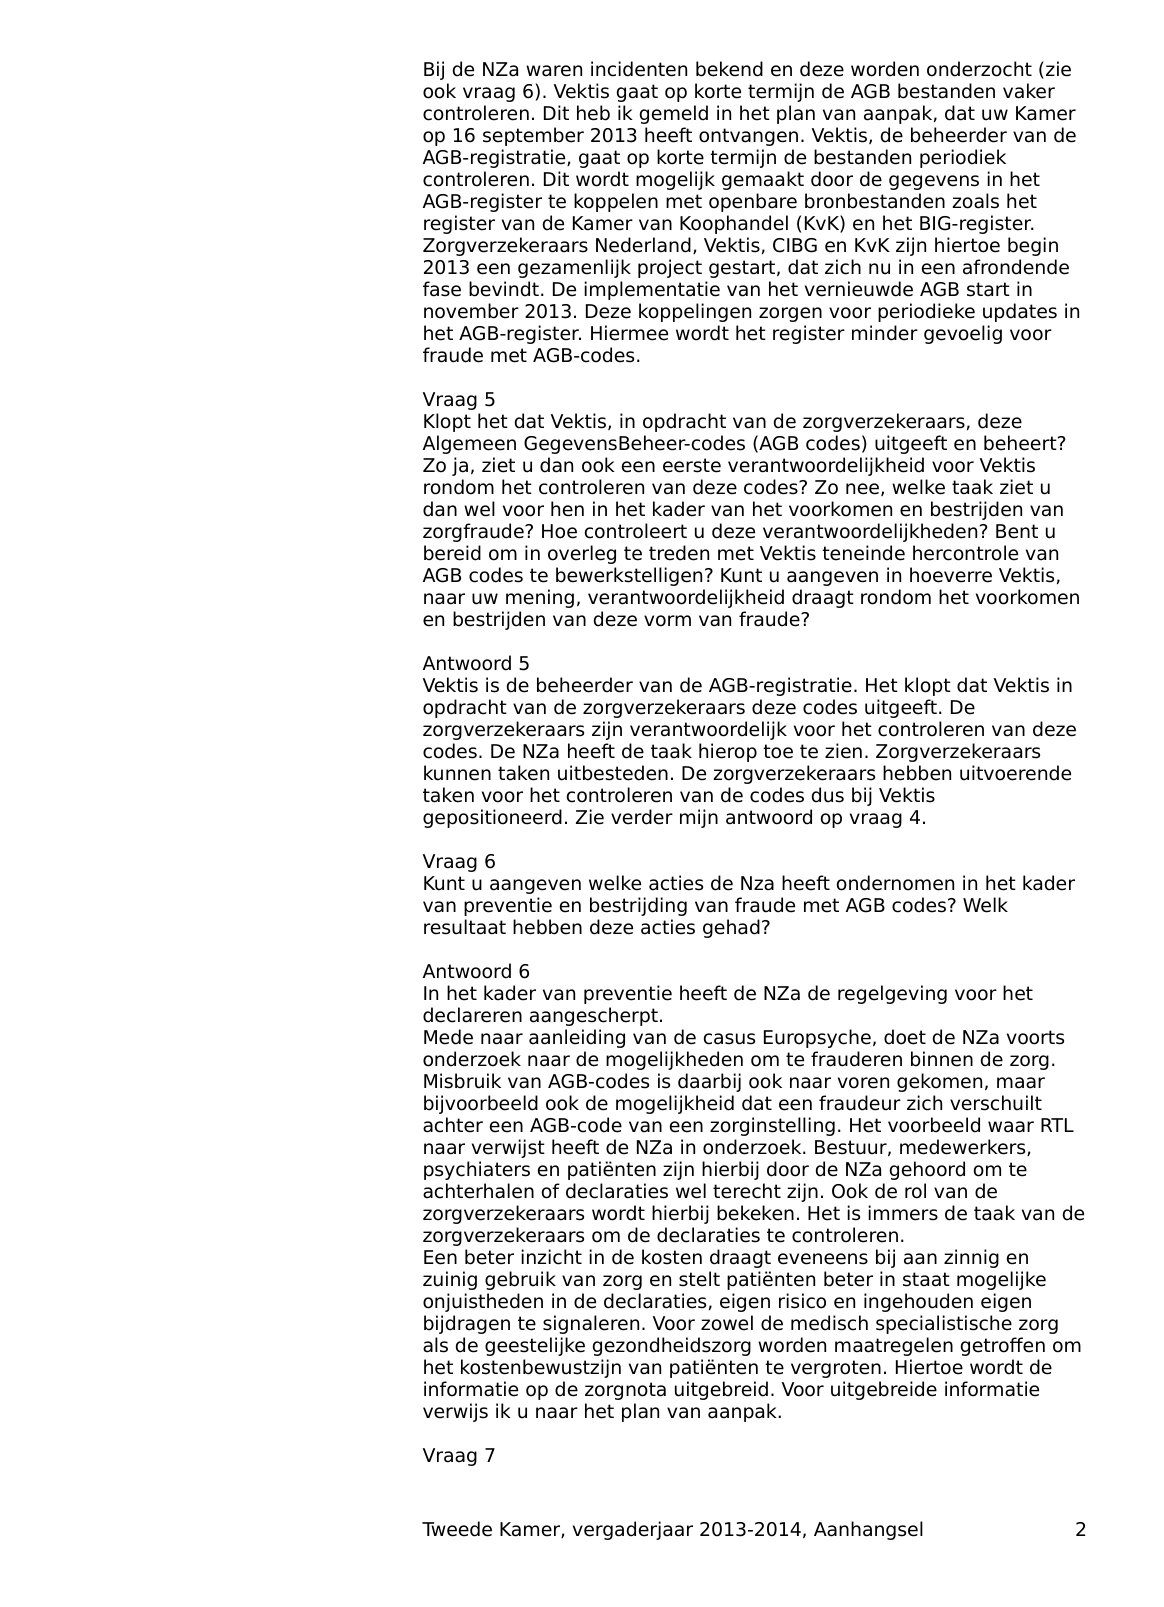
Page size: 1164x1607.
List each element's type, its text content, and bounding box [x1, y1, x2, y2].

text Klopt het dat Vektis, in opdracht van de zorgverzekeraars, deze Algemeen GegevensBeheer-codes (AGB codes) uitgeeft en beheert? Zo ja, ziet u dan ook een eerste verantwoordelijkheid voor Vektis rondom het controleren van deze codes? Zo nee, welke taak ziet u dan wel voor hen in het kader van het voorkomen en bestrijden van zorgfraude? Hoe controleert u deze verantwoordelijkheden? Bent u bereid om in overleg te treden met Vektis teneinde hercontrole van AGB codes te bewerkstelligen? Kunt u aangeven in hoeverre Vektis, naar uw mening, verantwoordelijkheid draagt rondom het voorkomen en bestrijden van deze vorm van fraude? [422, 411, 1087, 631]
text Vraag 7 [422, 1445, 1087, 1467]
text Een beter inzicht in de kosten draagt eveneens bij aan zinnig en zuinig gebruik van zorg en stelt patiënten beter in staat mogelijke onjuistheden in de declaraties, eigen risico en ingehouden eigen bijdragen te signaleren. Voor zowel de medisch specialistische zorg als de geestelijke gezondheidszorg worden maatregelen getroffen om het kostenbewustzijn van patiënten te vergroten. Hiertoe wordt de informatie op de zorgnota uitgebreid. Voor uitgebreide informatie verwijs ik u naar het plan van aanpak. [422, 1247, 1087, 1423]
text Antwoord 6 [422, 961, 1087, 983]
text Antwoord 5 [422, 653, 1087, 675]
text Mede naar aanleiding van de casus Europsyche, doet de NZa voorts onderzoek naar de mogelijkheden om te frauderen binnen de zorg. Misbruik van AGB-codes is daarbij ook naar voren gekomen, maar bijvoorbeeld ook de mogelijkheid dat een fraudeur zich verschuilt achter een AGB-code van een zorginstelling. Het voorbeeld waar RTL naar verwijst heeft de NZa in onderzoek. Bestuur, medewerkers, psychiaters en patiënten zijn hierbij door de NZa gehoord om te achterhalen of declaraties wel terecht zijn. Ook de rol van de zorgverzekeraars wordt hierbij bekeken. Het is immers de taak van de zorgverzekeraars om de declaraties te controleren. [422, 1027, 1087, 1247]
text Vraag 6 [422, 851, 1087, 873]
text Vraag 5 [422, 389, 1087, 411]
text In het kader van preventie heeft de NZa de regelgeving voor het declareren aangescherpt. [422, 983, 1087, 1027]
text Vektis is de beheerder van de AGB-registratie. Het klopt dat Vektis in opdracht van de zorgverzekeraars deze codes uitgeeft. De zorgverzekeraars zijn verantwoordelijk voor het controleren van deze codes. De NZa heeft de taak hierop toe te zien. Zorgverzekeraars kunnen taken uitbesteden. De zorgverzekeraars hebben uitvoerende taken voor het controleren van de codes dus bij Vektis gepositioneerd. Zie verder mijn antwoord op vraag 4. [422, 675, 1087, 829]
text Kunt u aangeven welke acties de Nza heeft ondernomen in het kader van preventie en bestrijding van fraude met AGB codes? Welk resultaat hebben deze acties gehad? [422, 873, 1087, 939]
text Bij de NZa waren incidenten bekend en deze worden onderzocht (zie ook vraag 6). Vektis gaat op korte termijn de AGB bestanden vaker controleren. Dit heb ik gemeld in het plan van aanpak, dat uw Kamer op 16 september 2013 heeft ontvangen. Vektis, de beheerder van de AGB-registratie, gaat op korte termijn de bestanden periodiek controleren. Dit wordt mogelijk gemaakt door de gegevens in het AGB-register te koppelen met openbare bronbestanden zoals het register van de Kamer van Koophandel (KvK) en het BIG-register. Zorgverzekeraars Nederland, Vektis, CIBG en KvK zijn hiertoe begin 2013 een gezamenlijk project gestart, dat zich nu in een afrondende fase bevindt. De implementatie van het vernieuwde AGB start in november 2013. Deze koppelingen zorgen voor periodieke updates in het AGB-register. Hiermee wordt het register minder gevoelig voor fraude met AGB-codes. [422, 59, 1087, 367]
